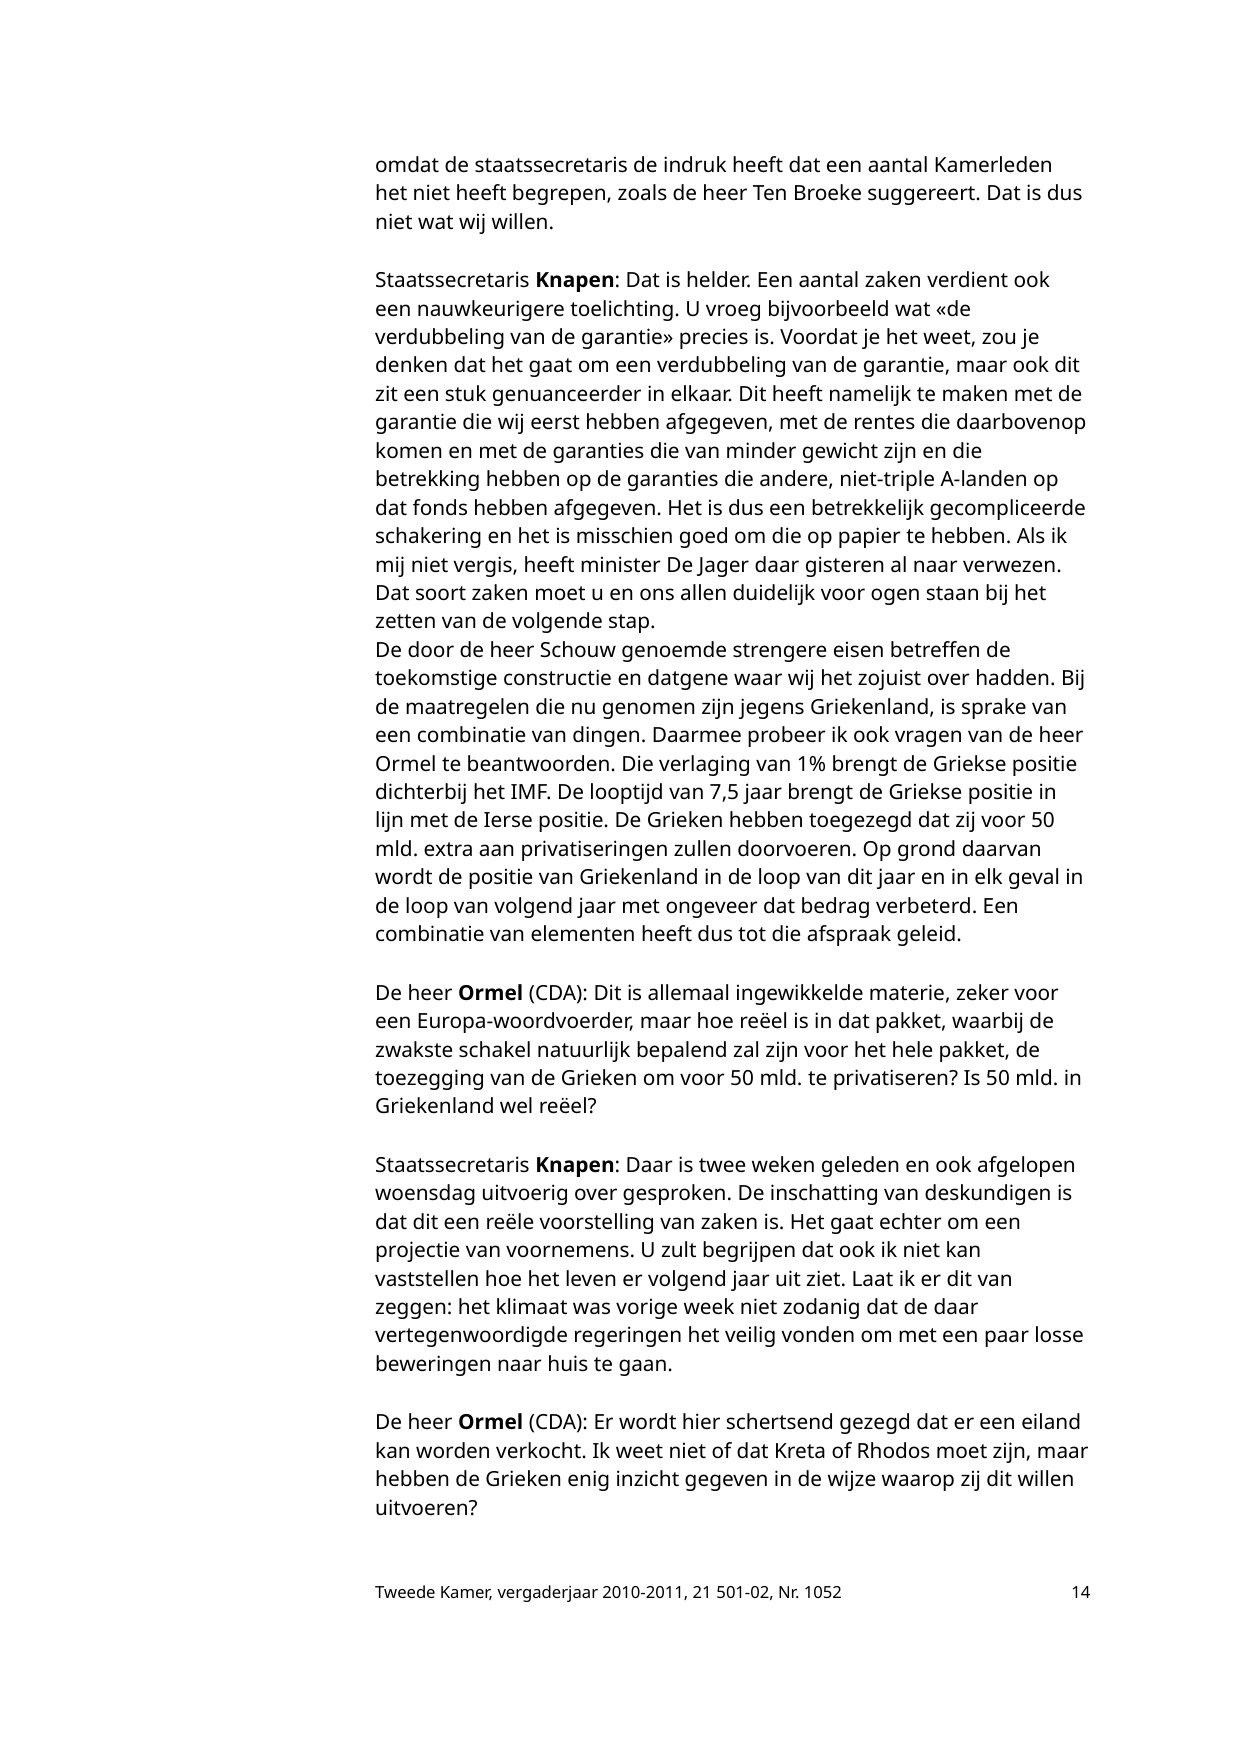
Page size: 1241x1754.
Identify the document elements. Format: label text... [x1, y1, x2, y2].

text Staatssecretaris Knapen: Dat is helder. Een aantal zaken verdient ook een nauwkeurigere toelichting. U vroeg bijvoorbeeld wat «de verdubbeling van de garantie» precies is. Voordat je het weet, zou je denken dat het gaat om een verdubbeling van de garantie, maar ook dit zit een stuk genuanceerder in elkaar. Dit heeft namelijk te maken met de garantie die wij eerst hebben afgegeven, met de rentes die daarbovenop komen en met de garanties die van minder gewicht zijn en die betrekking hebben op de garanties die andere, niet-triple A-landen op dat fonds hebben afgegeven. Het is dus een betrekkelijk gecompliceerde schakering en het is misschien goed om die op papier te hebben. Als ik mij niet vergis, heeft minister De Jager daar gisteren al naar verwezen. Dat soort zaken moet u en ons allen duidelijk voor ogen staan bij het zetten van de volgende stap. [375, 265, 1090, 635]
text Staatssecretaris Knapen: Daar is twee weken geleden en ook afgelopen woensdag uitvoerig over gesproken. De inschatting van deskundigen is dat dit een reële voorstelling van zaken is. Het gaat echter om een projectie van voornemens. U zult begrijpen dat ook ik niet kan vaststellen hoe het leven er volgend jaar uit ziet. Laat ik er dit van zeggen: het klimaat was vorige week niet zodanig dat de daar vertegenwoordigde regeringen het veilig vonden om met een paar losse beweringen naar huis te gaan. [375, 1150, 1090, 1377]
text omdat de staatssecretaris de indruk heeft dat een aantal Kamerleden het niet heeft begrepen, zoals de heer Ten Broeke suggereert. Dat is dus niet wat wij willen. [375, 150, 1090, 235]
text De door de heer Schouw genoemde strengere eisen betreffen de toekomstige constructie en datgene waar wij het zojuist over hadden. Bij de maatregelen die nu genomen zijn jegens Griekenland, is sprake van een combinatie van dingen. Daarmee probeer ik ook vragen van de heer Ormel te beantwoorden. Die verlaging van 1% brengt de Griekse positie dichterbij het IMF. De looptijd van 7,5 jaar brengt de Griekse positie in lijn met de Ierse positie. De Grieken hebben toegezegd dat zij voor 50 mld. extra aan privatiseringen zullen doorvoeren. Op grond daarvan wordt de positie van Griekenland in de loop van dit jaar en in elk geval in de loop van volgend jaar met ongeveer dat bedrag verbeterd. Een combinatie van elementen heeft dus tot die afspraak geleid. [375, 635, 1090, 948]
text De heer Ormel (CDA): Er wordt hier schertsend gezegd dat er een eiland kan worden verkocht. Ik weet niet of dat Kreta of Rhodos moet zijn, maar hebben de Grieken enig inzicht gegeven in de wijze waarop zij dit willen uitvoeren? [375, 1407, 1090, 1521]
text De heer Ormel (CDA): Dit is allemaal ingewikkelde materie, zeker voor een Europa-woordvoerder, maar hoe reëel is in dat pakket, waarbij de zwakste schakel natuurlijk bepalend zal zijn voor het hele pakket, de toezegging van de Grieken om voor 50 mld. te privatiseren? Is 50 mld. in Griekenland wel reëel? [375, 978, 1090, 1120]
